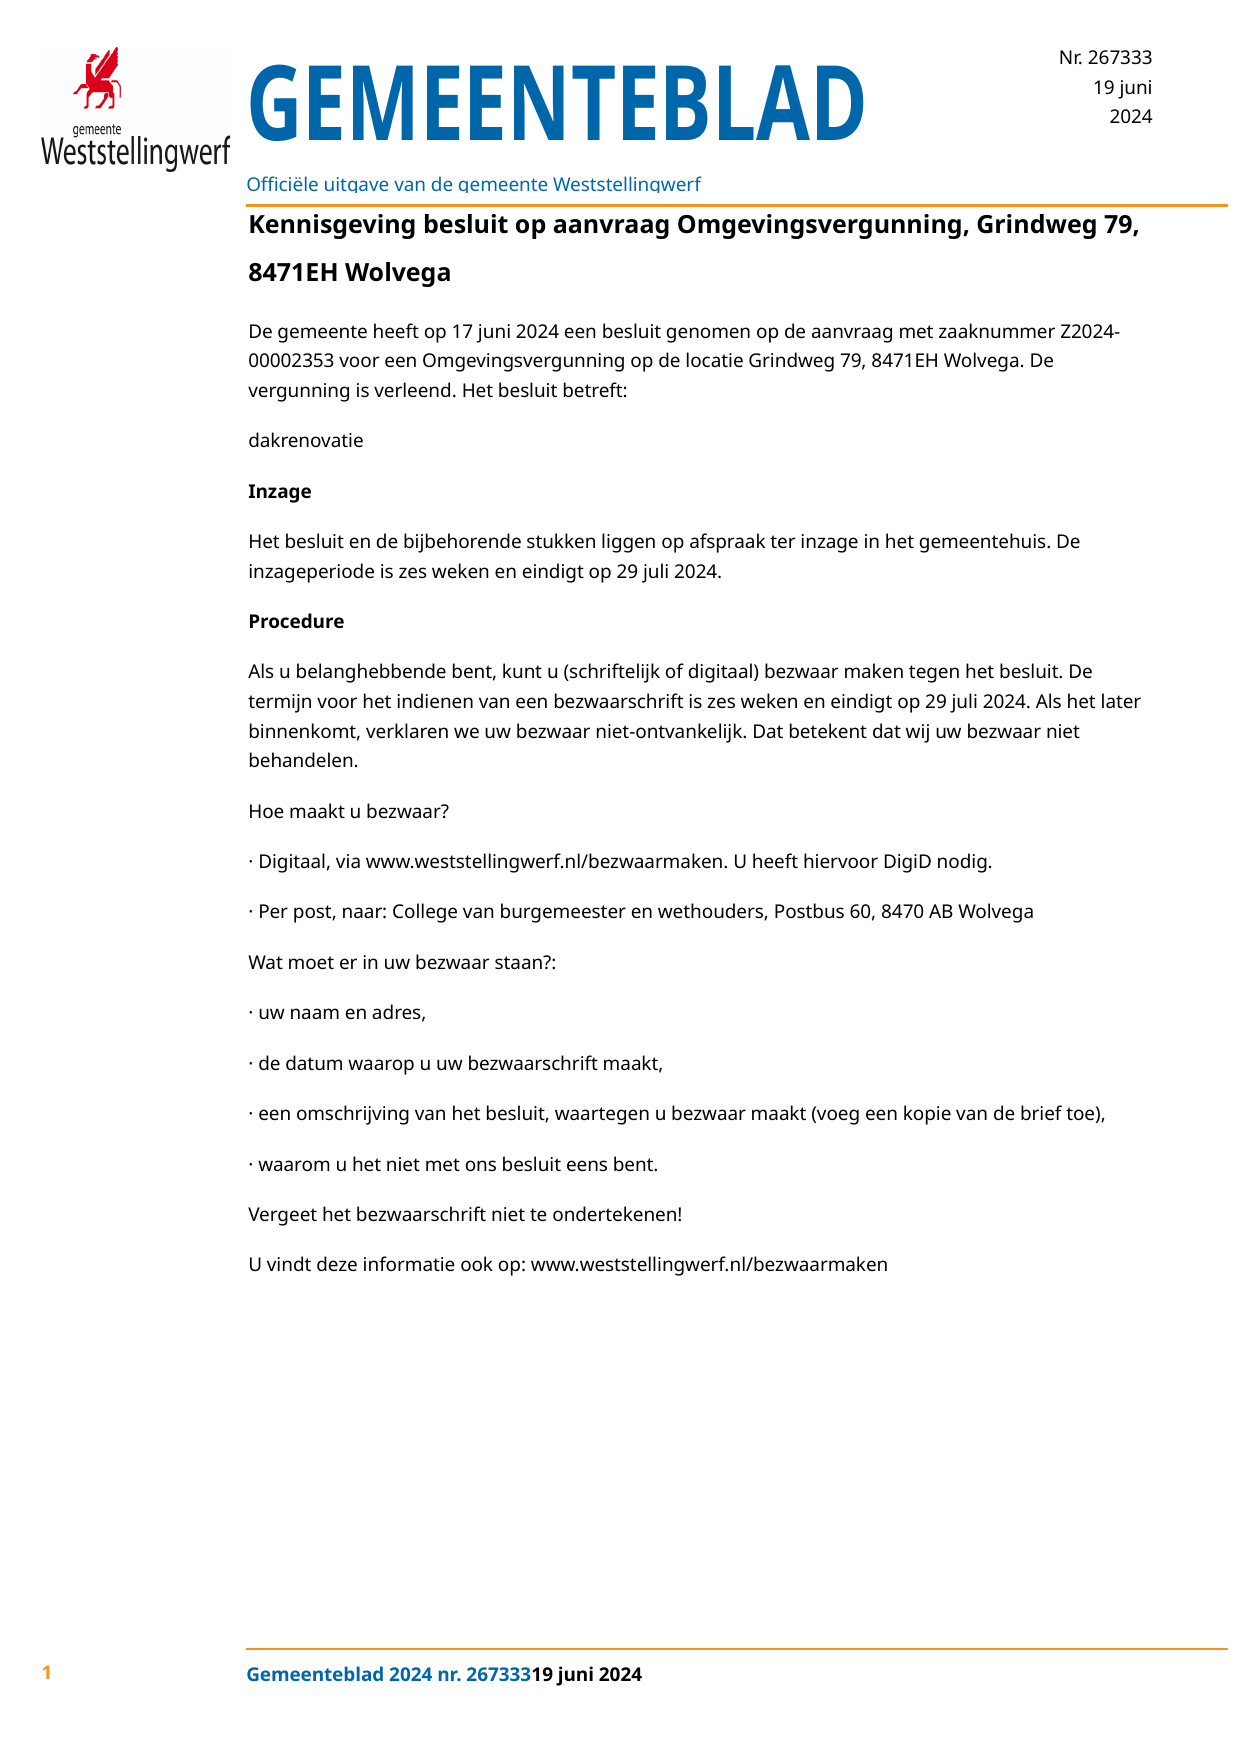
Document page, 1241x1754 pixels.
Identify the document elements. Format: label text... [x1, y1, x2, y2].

text · waarom u het niet met ons besluit eens bent. [248, 1151, 1152, 1177]
text dakrenovatie [248, 427, 1152, 453]
text · de datum waarop u uw bezwaarschrift maakt, [248, 1050, 1152, 1076]
text Als u belanghebbende bent, kunt u (schriftelijk of digitaal) bezwaar maken tegen het besluit. De termijn voor het indienen van een bezwaarschrift is zes weken en eindigt op 29 juli 2024. Als het later binnenkomt, verklaren we uw bezwaar niet-ontvankelijk. Dat betekent dat wij uw bezwaar niet behandelen. [248, 659, 1152, 773]
text Het besluit en de bijbehorende stukken liggen op afspraak ter inzage in het gemeentehuis. De inzageperiode is zes weken en eindigt op 29 juli 2024. [248, 528, 1152, 584]
text De gemeente heeft op 17 juni 2024 een besluit genomen op de aanvraag met zaaknummer Z2024-00002353 voor een Omgevingsvergunning op de locatie Grindweg 79, 8471EH Wolvega. De vergunning is verleend. Het besluit betreft: [248, 318, 1152, 403]
text · een omschrijving van het besluit, waartegen u bezwaar maakt (voeg een kopie van de brief toe), [248, 1100, 1152, 1126]
text Hoe maakt u bezwaar? [248, 798, 1152, 824]
text U vindt deze informatie ook op: www.weststellingwerf.nl/bezwaarmaken [248, 1252, 1152, 1277]
text · Per post, naar: College van burgemeester en wethouders, Postbus 60, 8470 AB Wolvega [248, 899, 1152, 924]
text · uw naam en adres, [248, 999, 1152, 1025]
text Vergeet het bezwaarschrift niet te ondertekenen! [248, 1201, 1152, 1227]
text · Digitaal, via www.weststellingwerf.nl/bezwaarmaken. U heeft hiervoor DigiD nodig. [248, 848, 1152, 874]
text Kennisgeving besluit op aanvraag Omgevingsvergunning, Grindweg 79, 8471EH Wolvega [248, 207, 1152, 288]
text Wat moet er in uw bezwaar staan?: [248, 949, 1152, 975]
text Procedure [248, 608, 1152, 634]
text Inzage [248, 478, 1152, 504]
picture [41, 47, 231, 172]
